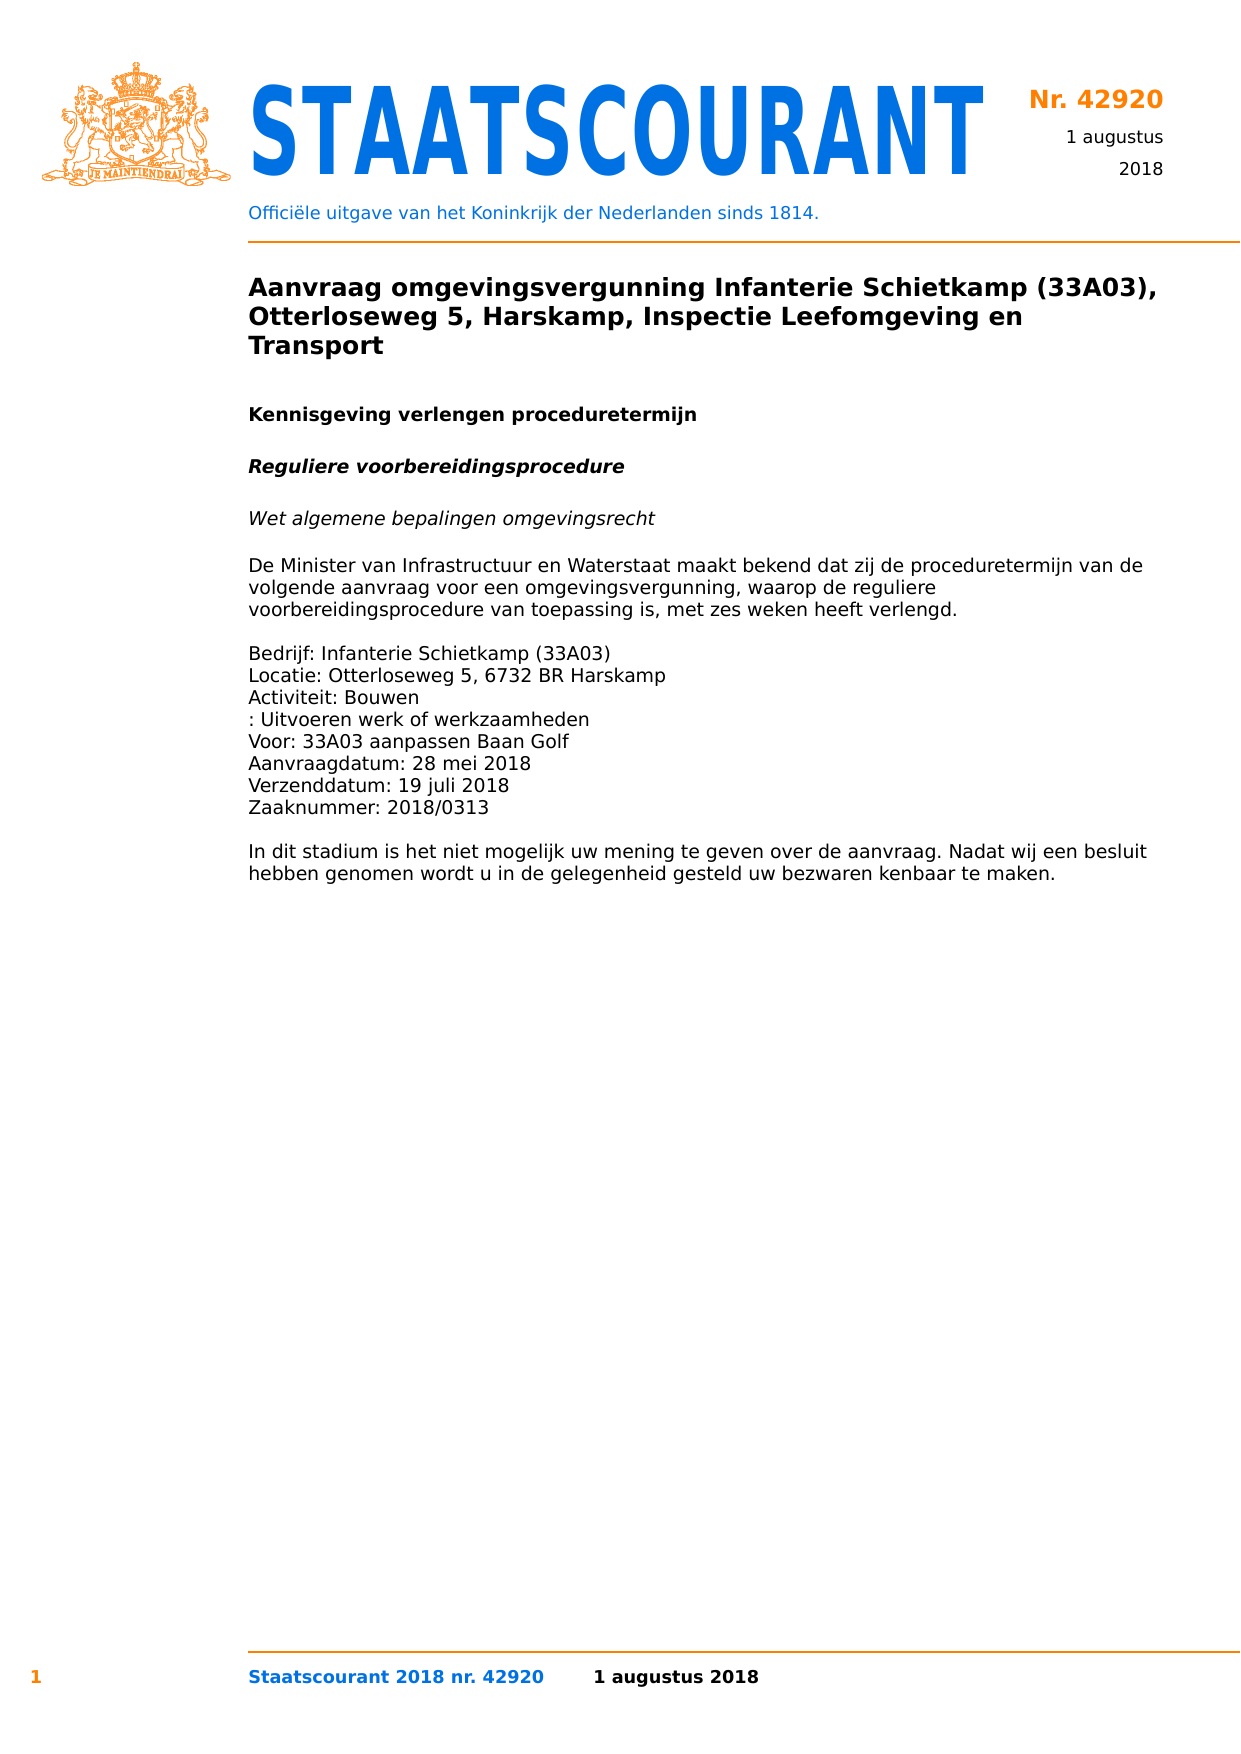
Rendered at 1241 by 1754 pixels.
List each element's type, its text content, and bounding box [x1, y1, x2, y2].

table_header Nr. 42920 [998, 62, 1240, 121]
text In dit stadium is het niet mogelijk uw mening te geven over de aanvraag. Nadat wij een besluit hebben genomen wordt u in de gelegenheid gesteld uw bezwaren kenbaar te maken. [248, 841, 1163, 885]
picture [41, 62, 231, 186]
text : Uitvoeren werk of werkzaamheden [248, 709, 1163, 731]
subtitle Wet algemene bepalingen omgevingsrecht [248, 508, 1163, 530]
text Aanvraagdatum: 28 mei 2018 [248, 753, 1163, 775]
text Zaaknummer: 2018/0313 [248, 797, 1163, 819]
text Voor: 33A03 aanpassen Baan Golf [248, 731, 1163, 753]
table_cell Officiële uitgave van het Koninkrijk der Nederlanden sinds 1814. [248, 203, 1240, 241]
table_header STAATSCOURANT [248, 62, 998, 203]
text Activiteit: Bouwen [248, 687, 1163, 709]
text Locatie: Otterloseweg 5, 6732 BR Harskamp [248, 665, 1163, 687]
subtitle Reguliere voorbereidingsprocedure [248, 456, 1163, 478]
text De Minister van Infrastructuur en Waterstaat maakt bekend dat zij de proceduretermijn van de volgende aanvraag voor een omgevingsvergunning, waarop de reguliere voorbereidingsprocedure van toepassing is, met zes weken heeft verlengd. [248, 555, 1163, 621]
table_cell 1 augustus [998, 121, 1240, 153]
table_cell 2018 [998, 153, 1240, 203]
text Bedrijf: Infanterie Schietkamp (33A03) [248, 643, 1163, 665]
text Verzenddatum: 19 juli 2018 [248, 775, 1163, 797]
subtitle Kennisgeving verlengen proceduretermijn [248, 404, 1163, 426]
subtitle Aanvraag omgevingsvergunning Infanterie Schietkamp (33A03), Otterloseweg 5, Harskamp, Inspectie Leefomgeving en Transport [248, 273, 1163, 361]
table_header [25, 62, 248, 241]
